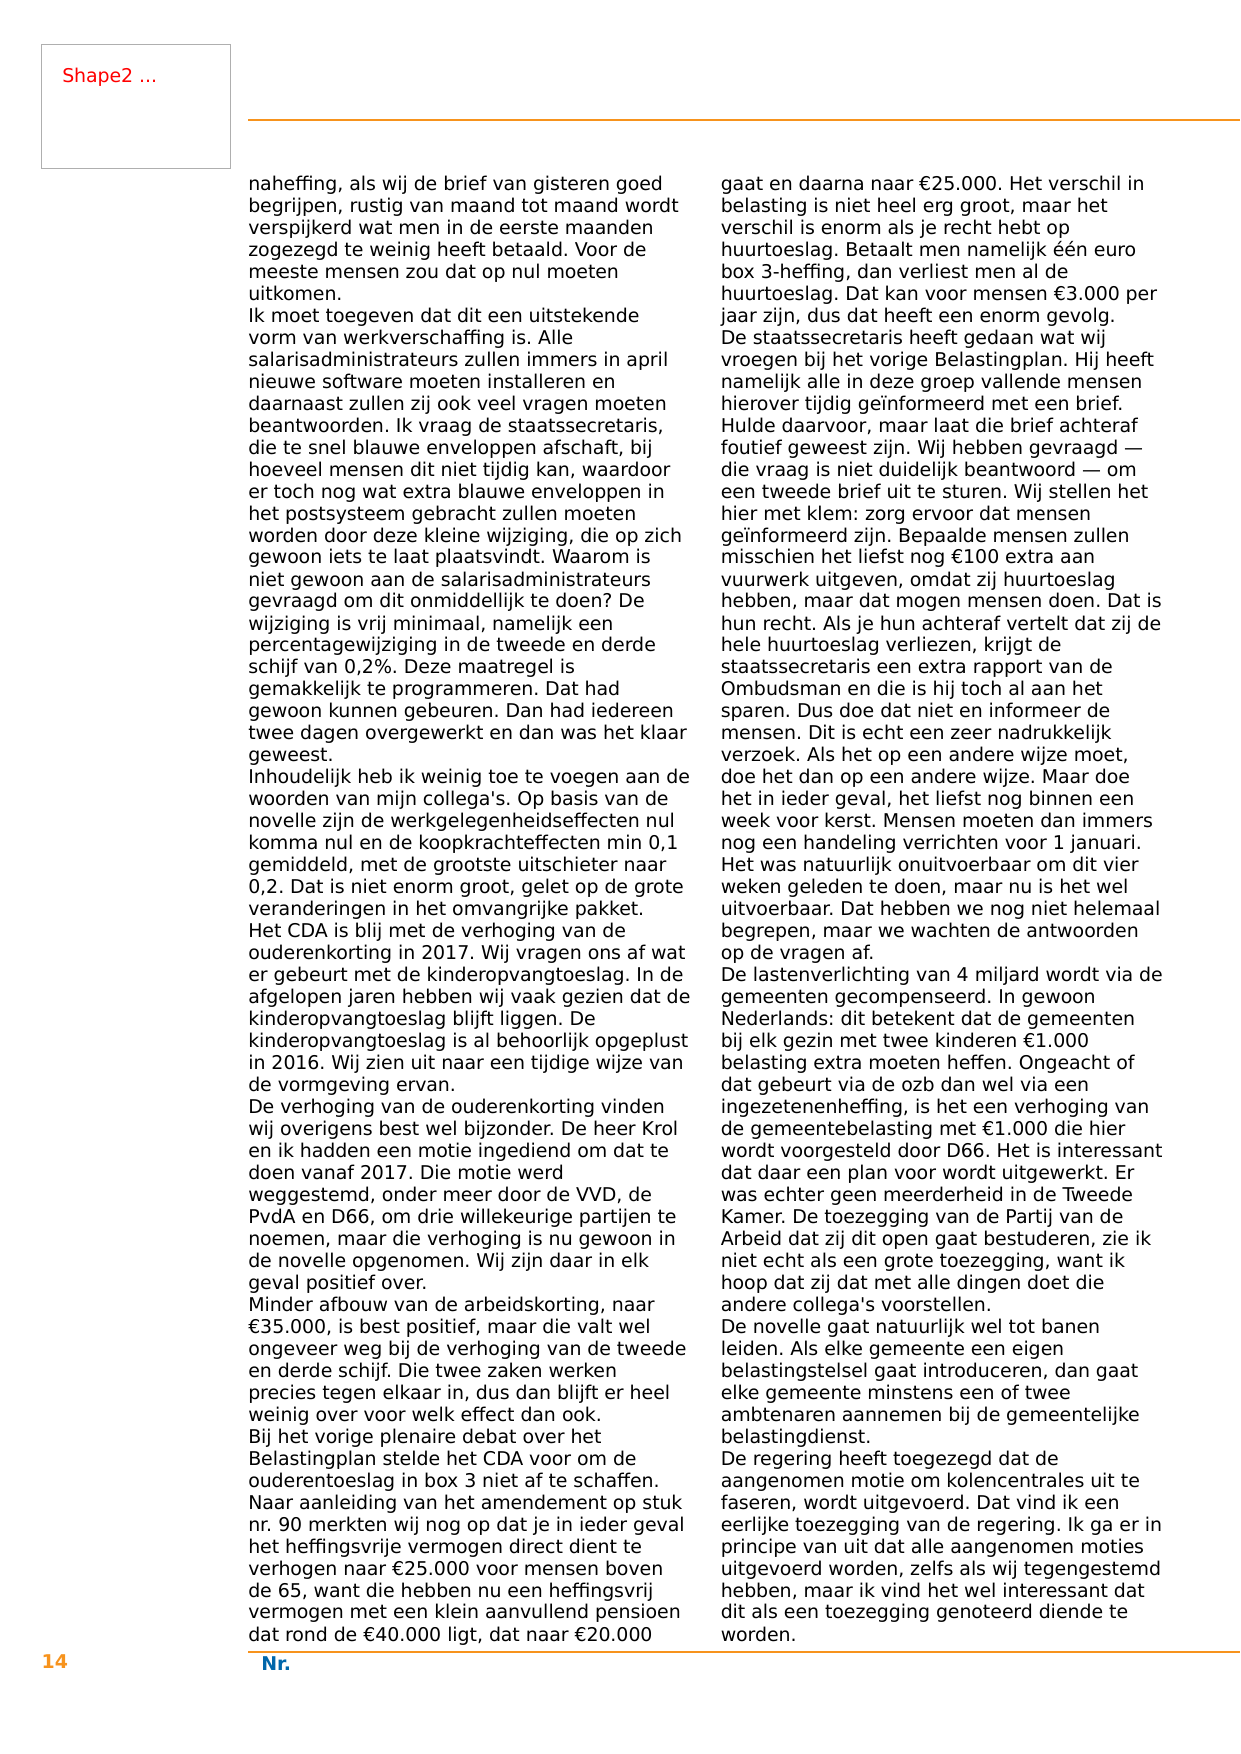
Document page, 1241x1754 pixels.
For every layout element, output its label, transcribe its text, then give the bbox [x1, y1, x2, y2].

text Minder afbouw van de arbeidskorting, naar €35.000, is best positief, maar die valt wel ongeveer weg bij de verhoging van de tweede en derde schijf. Die twee zaken werken precies tegen elkaar in, dus dan blijft er heel weinig over voor welk effect dan ook. [248, 1294, 691, 1426]
text De regering heeft toegezegd dat de aangenomen motie om kolencentrales uit te faseren, wordt uitgevoerd. Dat vind ik een eerlijke toezegging van de regering. Ik ga er in principe van uit dat alle aangenomen moties uitgevoerd worden, zelfs als wij tegengestemd hebben, maar ik vind het wel interessant dat dit als een toezegging genoteerd diende te worden. [721, 1448, 1163, 1645]
text naheffing, als wij de brief van gisteren goed begrijpen, rustig van maand tot maand wordt verspijkerd wat men in de eerste maanden zogezegd te weinig heeft betaald. Voor de meeste mensen zou dat op nul moeten uitkomen. [248, 173, 691, 305]
text De staatssecretaris heeft gedaan wat wij vroegen bij het vorige Belastingplan. Hij heeft namelijk alle in deze groep vallende mensen hierover tijdig geïnformeerd met een brief. Hulde daarvoor, maar laat die brief achteraf foutief geweest zijn. Wij hebben gevraagd — die vraag is niet duidelijk beantwoord — om een tweede brief uit te sturen. Wij stellen het hier met klem: zorg ervoor dat mensen geïnformeerd zijn. Bepaalde mensen zullen misschien het liefst nog €100 extra aan vuurwerk uitgeven, omdat zij huurtoeslag hebben, maar dat mogen mensen doen. Dat is hun recht. Als je hun achteraf vertelt dat zij de hele huurtoeslag verliezen, krijgt de staatssecretaris een extra rapport van de Ombudsman en die is hij toch al aan het sparen. Dus doe dat niet en informeer de mensen. Dit is echt een zeer nadrukkelijk verzoek. Als het op een andere wijze moet, doe het dan op een andere wijze. Maar doe het in ieder geval, het liefst nog binnen een week voor kerst. Mensen moeten dan immers nog een handeling verrichten voor 1 januari. Het was natuurlijk onuitvoerbaar om dit vier weken geleden te doen, maar nu is het wel uitvoerbaar. Dat hebben we nog niet helemaal begrepen, maar we wachten de antwoorden op de vragen af. [721, 327, 1163, 964]
text gaat en daarna naar €25.000. Het verschil in belasting is niet heel erg groot, maar het verschil is enorm als je recht hebt op huurtoeslag. Betaalt men namelijk één euro box 3-heffing, dan verliest men al de huurtoeslag. Dat kan voor mensen €3.000 per jaar zijn, dus dat heeft een enorm gevolg. [721, 173, 1163, 327]
text Ik moet toegeven dat dit een uitstekende vorm van werkverschaffing is. Alle salarisadministrateurs zullen immers in april nieuwe software moeten installeren en daarnaast zullen zij ook veel vragen moeten beantwoorden. Ik vraag de staatssecretaris, die te snel blauwe enveloppen afschaft, bij hoeveel mensen dit niet tijdig kan, waardoor er toch nog wat extra blauwe enveloppen in het postsysteem gebracht zullen moeten worden door deze kleine wijziging, die op zich gewoon iets te laat plaatsvindt. Waarom is niet gewoon aan de salarisadministrateurs gevraagd om dit onmiddellijk te doen? De wijziging is vrij minimaal, namelijk een percentagewijziging in de tweede en derde schijf van 0,2%. Deze maatregel is gemakkelijk te programmeren. Dat had gewoon kunnen gebeuren. Dan had iedereen twee dagen overgewerkt en dan was het klaar geweest. [248, 305, 691, 766]
text De verhoging van de ouderenkorting vinden wij overigens best wel bijzonder. De heer Krol en ik hadden een motie ingediend om dat te doen vanaf 2017. Die motie werd weggestemd, onder meer door de VVD, de PvdA en D66, om drie willekeurige partijen te noemen, maar die verhoging is nu gewoon in de novelle opgenomen. Wij zijn daar in elk geval positief over. [248, 1096, 691, 1294]
text Bij het vorige plenaire debat over het Belastingplan stelde het CDA voor om de ouderentoeslag in box 3 niet af te schaffen. Naar aanleiding van het amendement op stuk nr. 90 merkten wij nog op dat je in ieder geval het heffingsvrije vermogen direct dient te verhogen naar €25.000 voor mensen boven de 65, want die hebben nu een heffingsvrij vermogen met een klein aanvullend pensioen dat rond de €40.000 ligt, dat naar €20.000 [248, 1426, 691, 1645]
text Het CDA is blij met de verhoging van de ouderenkorting in 2017. Wij vragen ons af wat er gebeurt met de kinderopvangtoeslag. In de afgelopen jaren hebben wij vaak gezien dat de kinderopvangtoeslag blijft liggen. De kinderopvangtoeslag is al behoorlijk opgeplust in 2016. Wij zien uit naar een tijdige wijze van de vormgeving ervan. [248, 920, 691, 1096]
text De lastenverlichting van 4 miljard wordt via de gemeenten gecompenseerd. In gewoon Nederlands: dit betekent dat de gemeenten bij elk gezin met twee kinderen €1.000 belasting extra moeten heffen. Ongeacht of dat gebeurt via de ozb dan wel via een ingezetenenheffing, is het een verhoging van de gemeentebelasting met €1.000 die hier wordt voorgesteld door D66. Het is interessant dat daar een plan voor wordt uitgewerkt. Er was echter geen meerderheid in de Tweede Kamer. De toezegging van de Partij van de Arbeid dat zij dit open gaat bestuderen, zie ik niet echt als een grote toezegging, want ik hoop dat zij dat met alle dingen doet die andere collega's voorstellen. [721, 964, 1163, 1316]
text De novelle gaat natuurlijk wel tot banen leiden. Als elke gemeente een eigen belastingstelsel gaat introduceren, dan gaat elke gemeente minstens een of twee ambtenaren aannemen bij de gemeentelijke belastingdienst. [721, 1316, 1163, 1448]
text Inhoudelijk heb ik weinig toe te voegen aan de woorden van mijn collega's. Op basis van de novelle zijn de werkgelegenheidseffecten nul komma nul en de koopkrachteffecten min 0,1 gemiddeld, met de grootste uitschieter naar 0,2. Dat is niet enorm groot, gelet op de grote veranderingen in het omvangrijke pakket. [248, 766, 691, 920]
